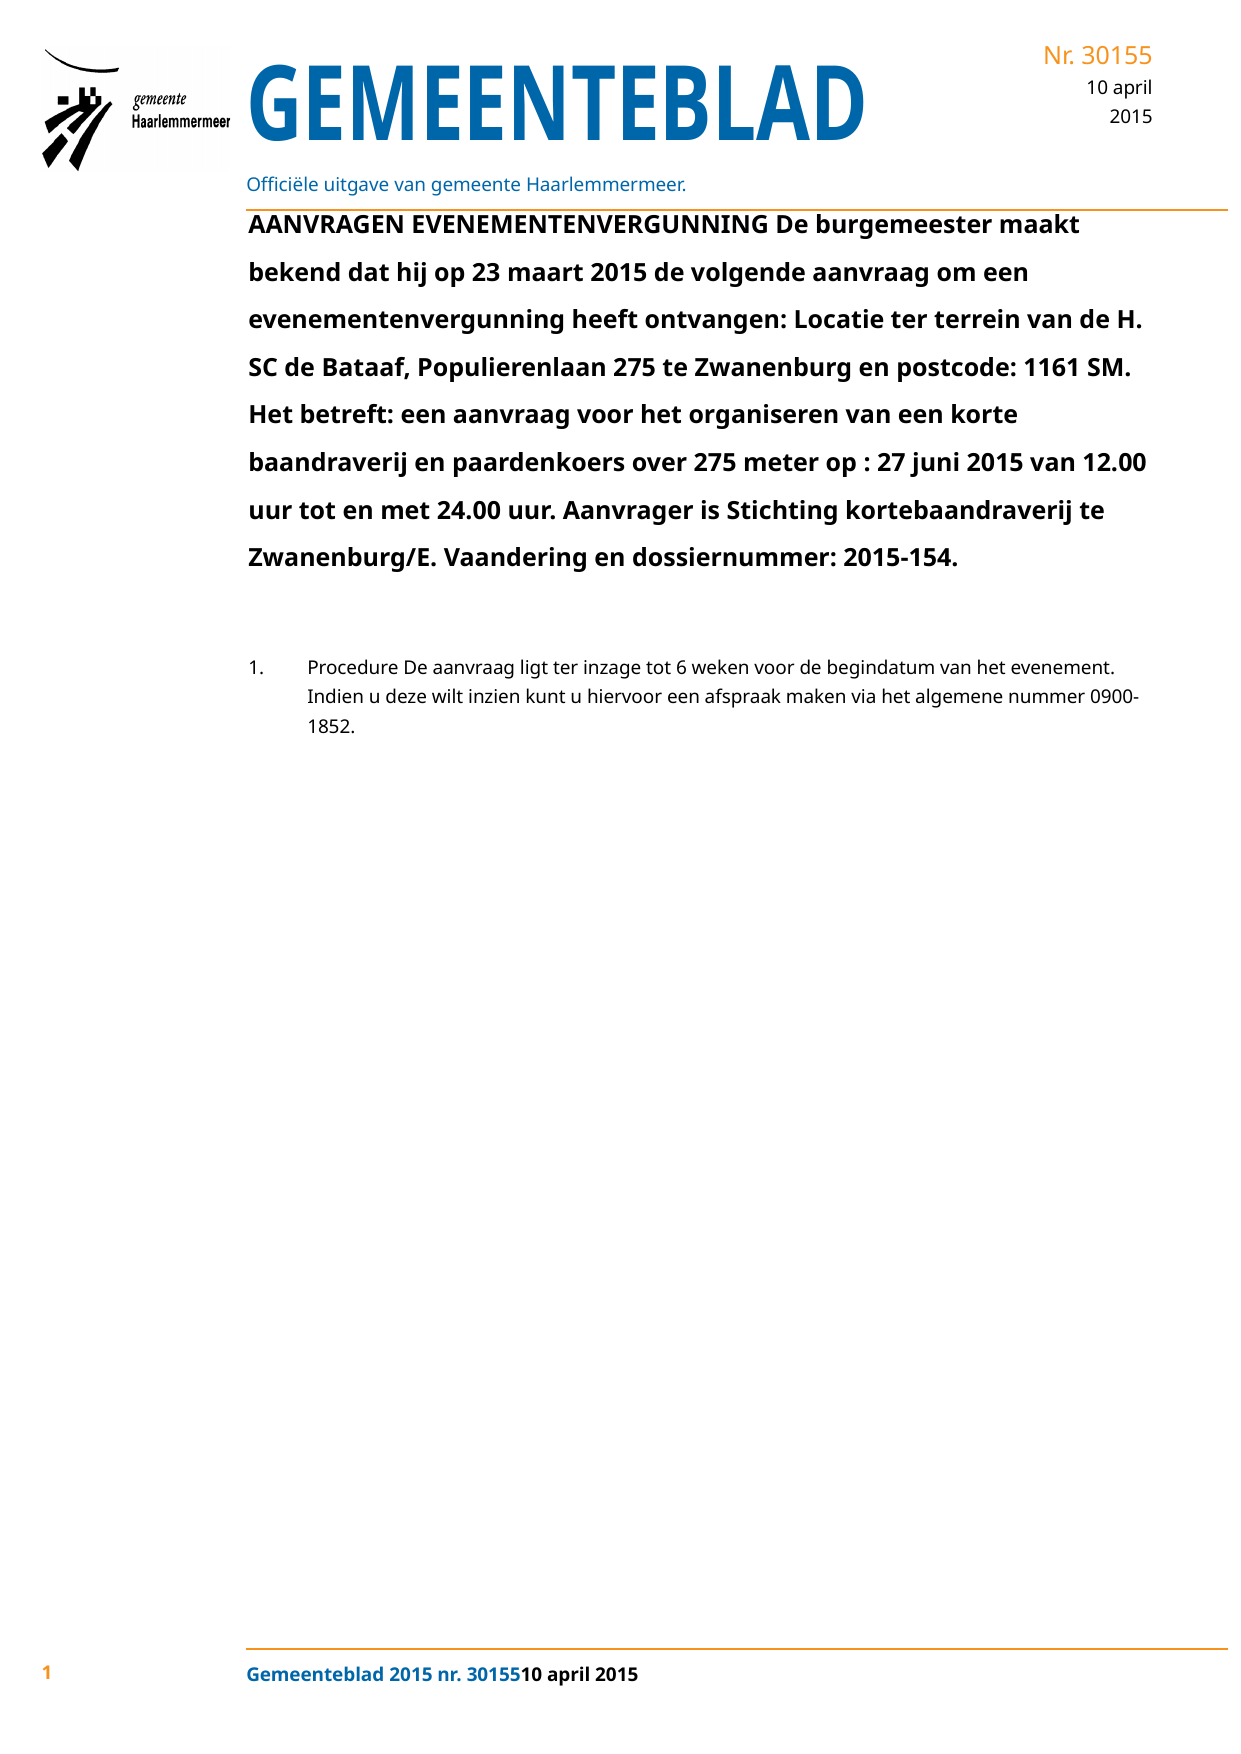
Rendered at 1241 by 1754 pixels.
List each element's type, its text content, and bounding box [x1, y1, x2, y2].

text AANVRAGEN EVENEMENTENVERGUNNING De burgemeester maakt bekend dat hij op 23 maart 2015 de volgende aanvraag om een evenementenvergunning heeft ontvangen: Locatie ter terrein van de H. SC de Bataaf, Populierenlaan 275 te Zwanenburg en postcode: 1161 SM. Het betreft: een aanvraag voor het organiseren van een korte baandraverij en paardenkoers over 275 meter op : 27 juni 2015 van 12.00 uur tot en met 24.00 uur. Aanvrager is Stichting kortebaandraverij te Zwanenburg/E. Vaandering en dossiernummer: 2015-154. [248, 211, 1152, 574]
list Procedure De aanvraag ligt ter inzage tot 6 weken voor de begindatum van het evenement. Indien u deze wilt inzien kunt u hiervoor een afspraak maken via het algemene nummer 0900-1852. [248, 654, 1152, 739]
picture [41, 47, 231, 172]
